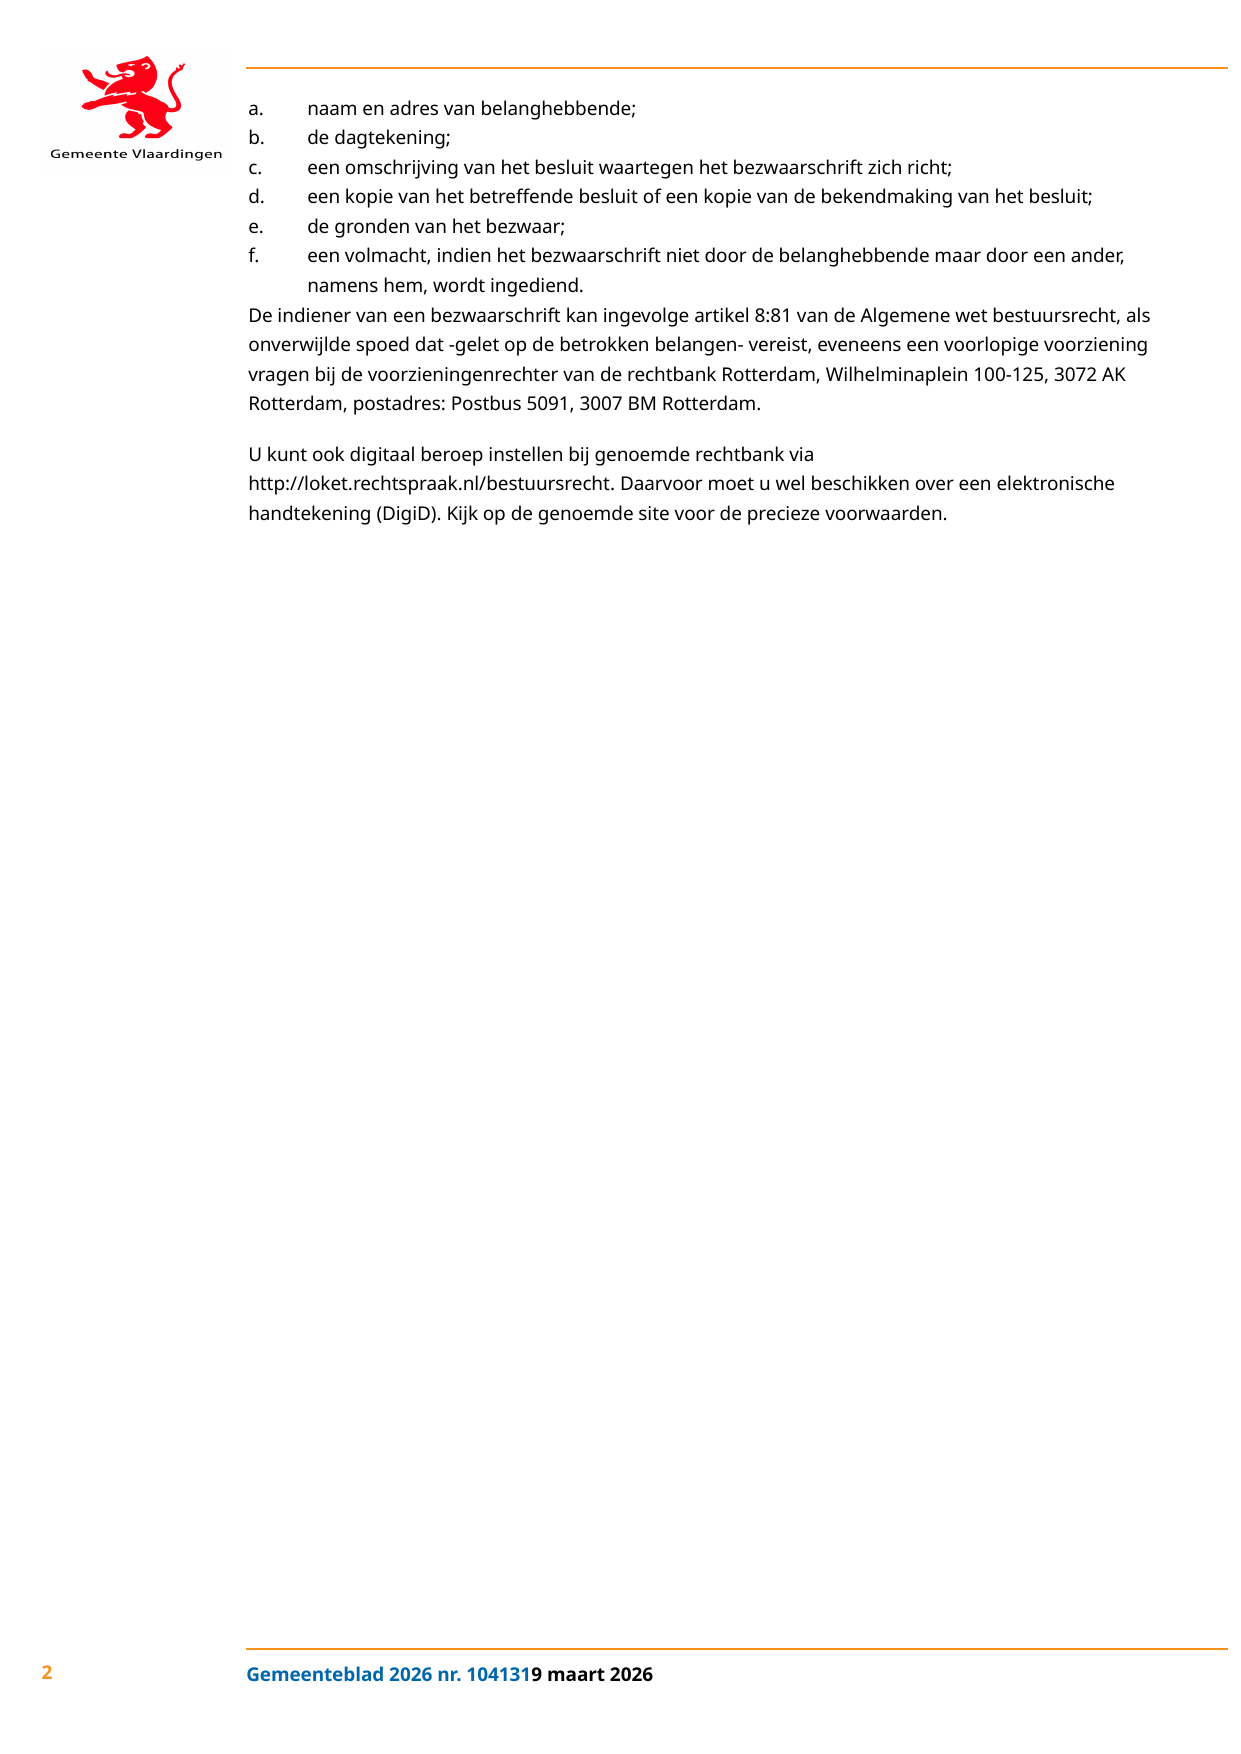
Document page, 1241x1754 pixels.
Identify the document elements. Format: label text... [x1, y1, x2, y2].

list naam en adres van belanghebbende; [248, 95, 1152, 121]
text U kunt ook digitaal beroep instellen bij genoemde rechtbank via http://loket.rechtspraak.nl/bestuursrecht. Daarvoor moet u wel beschikken over een elektronische handtekening (DigiD). Kijk op de genoemde site voor de precieze voorwaarden. [248, 441, 1152, 526]
text De indiener van een bezwaarschrift kan ingevolge artikel 8:81 van de Algemene wet bestuursrecht, als onverwijlde spoed dat -gelet op de betrokken belangen- vereist, eveneens een voorlopige voorziening vragen bij de voorzieningenrechter van de rechtbank Rotterdam, Wilhelminaplein 100-125, 3072 AK Rotterdam, postadres: Postbus 5091, 3007 BM Rotterdam. [248, 302, 1152, 416]
list een volmacht, indien het bezwaarschrift niet door de belanghebbende maar door een ander, namens hem, wordt ingediend. [248, 243, 1152, 298]
list de gronden van het bezwaar; [248, 213, 1152, 239]
list de dagtekening; [248, 124, 1152, 150]
list een kopie van het betreffende besluit of een kopie van de bekendmaking van het besluit; [248, 183, 1152, 209]
picture [41, 47, 231, 172]
list een omschrijving van het besluit waartegen het bezwaarschrift zich richt; [248, 154, 1152, 180]
